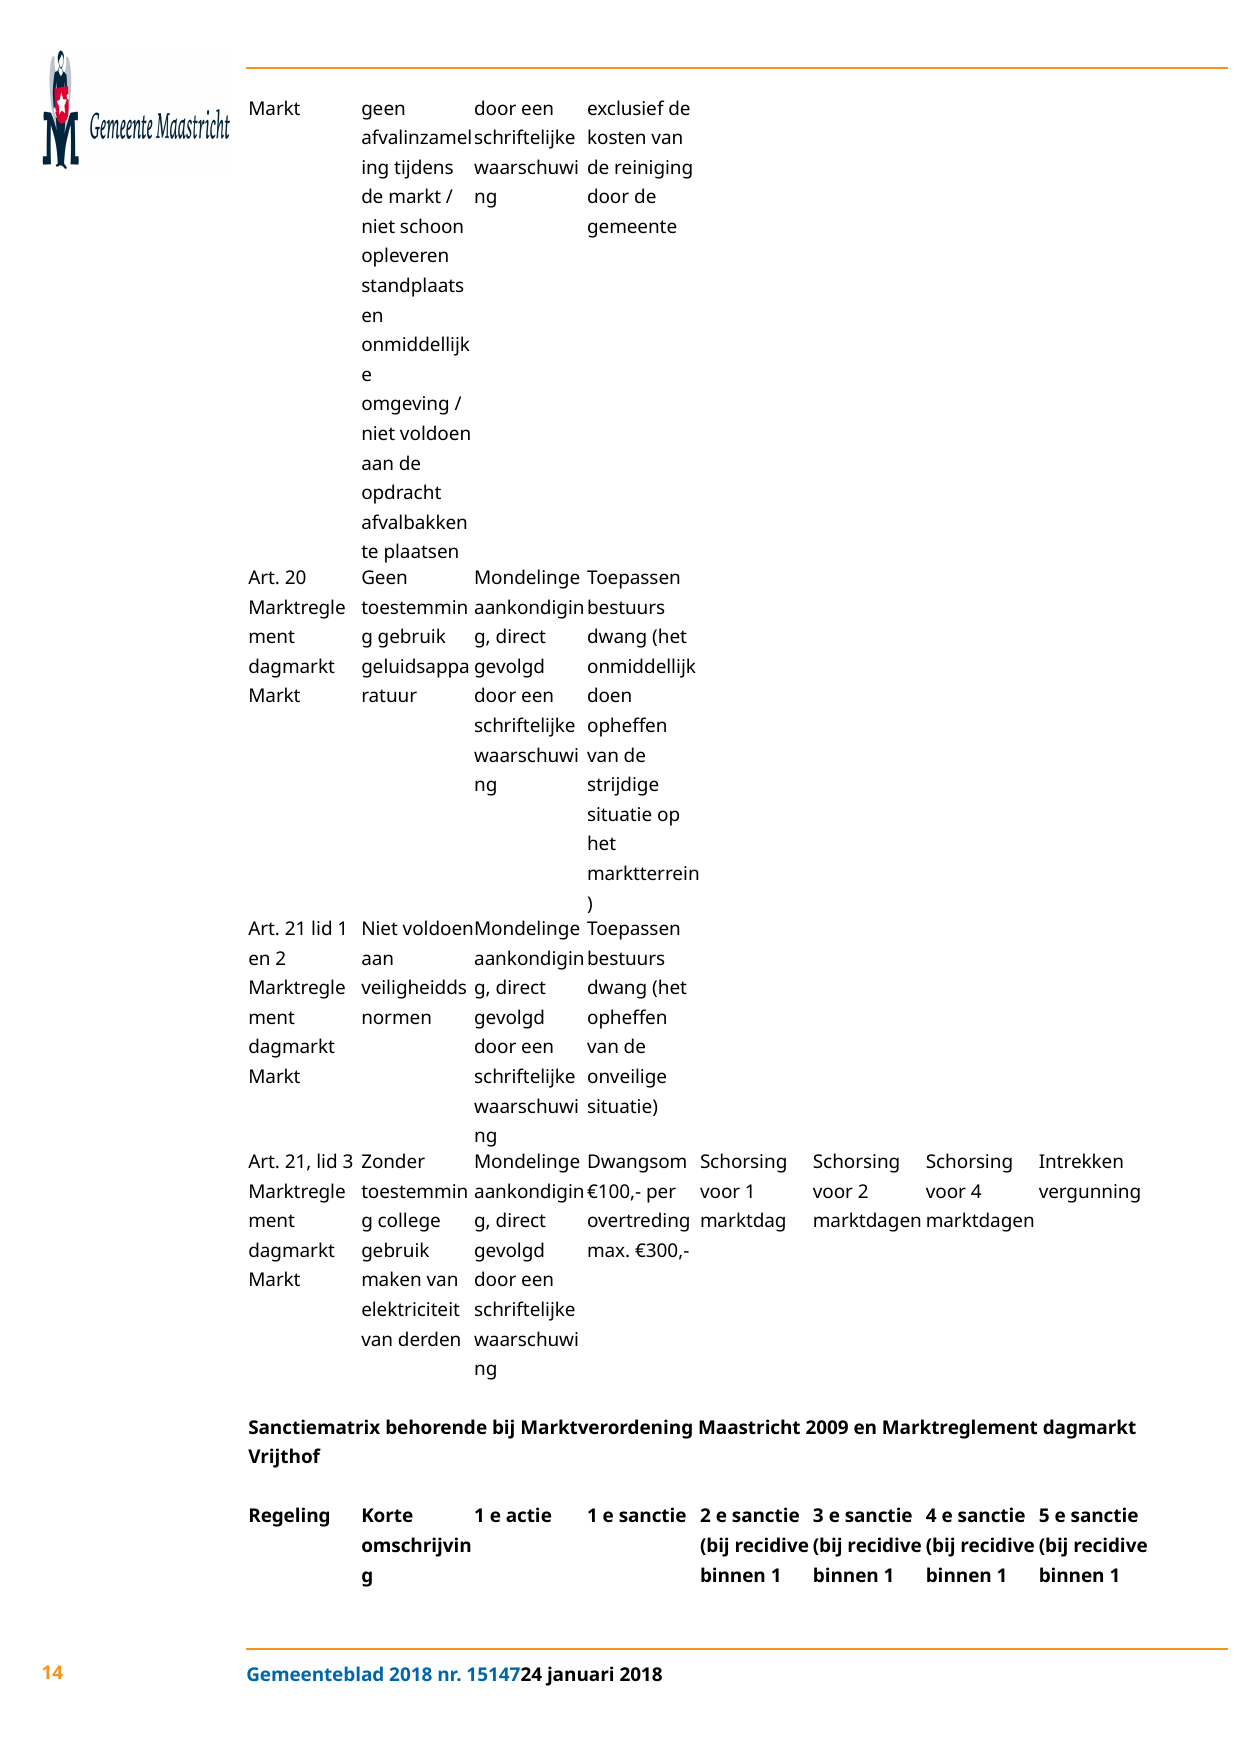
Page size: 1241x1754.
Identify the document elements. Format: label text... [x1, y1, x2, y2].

table_cell Mondelinge aankondiging, direct gevolgd door een schriftelijke waarschuwing [474, 1148, 587, 1381]
table_cell Intrekken vergunning [1039, 1148, 1152, 1381]
table_cell Schorsing voor 1 marktdag [700, 1148, 813, 1381]
table_cell Geen toestemming gebruik geluidsapparatuur [361, 564, 474, 915]
picture [41, 47, 231, 172]
table_cell Toepassen bestuurs dwang (het onmiddellijk doen opheffen van de strijdige situatie op het marktterrein) [587, 564, 700, 915]
table_header 3 e sanctie (bij recidive binnen 1 [813, 1503, 926, 1588]
table_cell Toepassen bestuurs dwang (het opheffen van de onveilige situatie) [587, 915, 700, 1148]
table_cell door een schriftelijke waarschuwing [474, 95, 587, 564]
table_cell [926, 564, 1038, 915]
table_cell Markt [248, 95, 361, 564]
table_cell [1039, 564, 1152, 915]
table_cell Art. 21 lid 1 en 2 Marktreglement dagmarkt Markt [248, 915, 361, 1148]
table_cell [700, 915, 813, 1148]
table_cell [1039, 95, 1152, 564]
table_header 4 e sanctie (bij recidive binnen 1 [926, 1503, 1038, 1588]
table_cell [700, 95, 813, 564]
table_header 5 e sanctie (bij recidive binnen 1 [1039, 1503, 1152, 1588]
table_cell [813, 915, 926, 1148]
table_cell Mondelinge aankondiging, direct gevolgd door een schriftelijke waarschuwing [474, 915, 587, 1148]
table_header 1 e sanctie [587, 1503, 700, 1588]
table_cell [813, 564, 926, 915]
table_cell [700, 564, 813, 915]
table_cell exclusief de kosten van de reiniging door de gemeente [587, 95, 700, 564]
table_cell Art. 20 Marktreglement dagmarkt Markt [248, 564, 361, 915]
table_cell Dwangsom €100,- per overtreding max. €300,- [587, 1148, 700, 1381]
table_header 2 e sanctie (bij recidive binnen 1 [700, 1503, 813, 1588]
text Sanctiematrix behorende bij Marktverordening Maastricht 2009 en Marktreglement dagmarkt Vrijthof [248, 1414, 1152, 1469]
table_cell Schorsing voor 2 marktdagen [813, 1148, 926, 1381]
table_header Korte omschrijving [361, 1503, 474, 1588]
table_cell [926, 95, 1038, 564]
table_cell [926, 915, 1038, 1148]
table_cell geen afvalinzameling tijdens de markt / niet schoon opleveren standplaats en onmiddellijke omgeving / niet voldoen aan de opdracht afvalbakken te plaatsen [361, 95, 474, 564]
table_header 1 e actie [474, 1503, 587, 1588]
table_cell Mondelinge aankondiging, direct gevolgd door een schriftelijke waarschuwing [474, 564, 587, 915]
table_cell [1039, 915, 1152, 1148]
table_cell [813, 95, 926, 564]
table_header Regeling [248, 1503, 361, 1588]
table_cell Schorsing voor 4 marktdagen [926, 1148, 1038, 1381]
table_cell Art. 21, lid 3 Marktreglement dagmarkt Markt [248, 1148, 361, 1381]
table_cell Zonder toestemming college gebruik maken van elektriciteit van derden [361, 1148, 474, 1381]
table_cell Niet voldoen aan veiligheiddsnormen [361, 915, 474, 1148]
